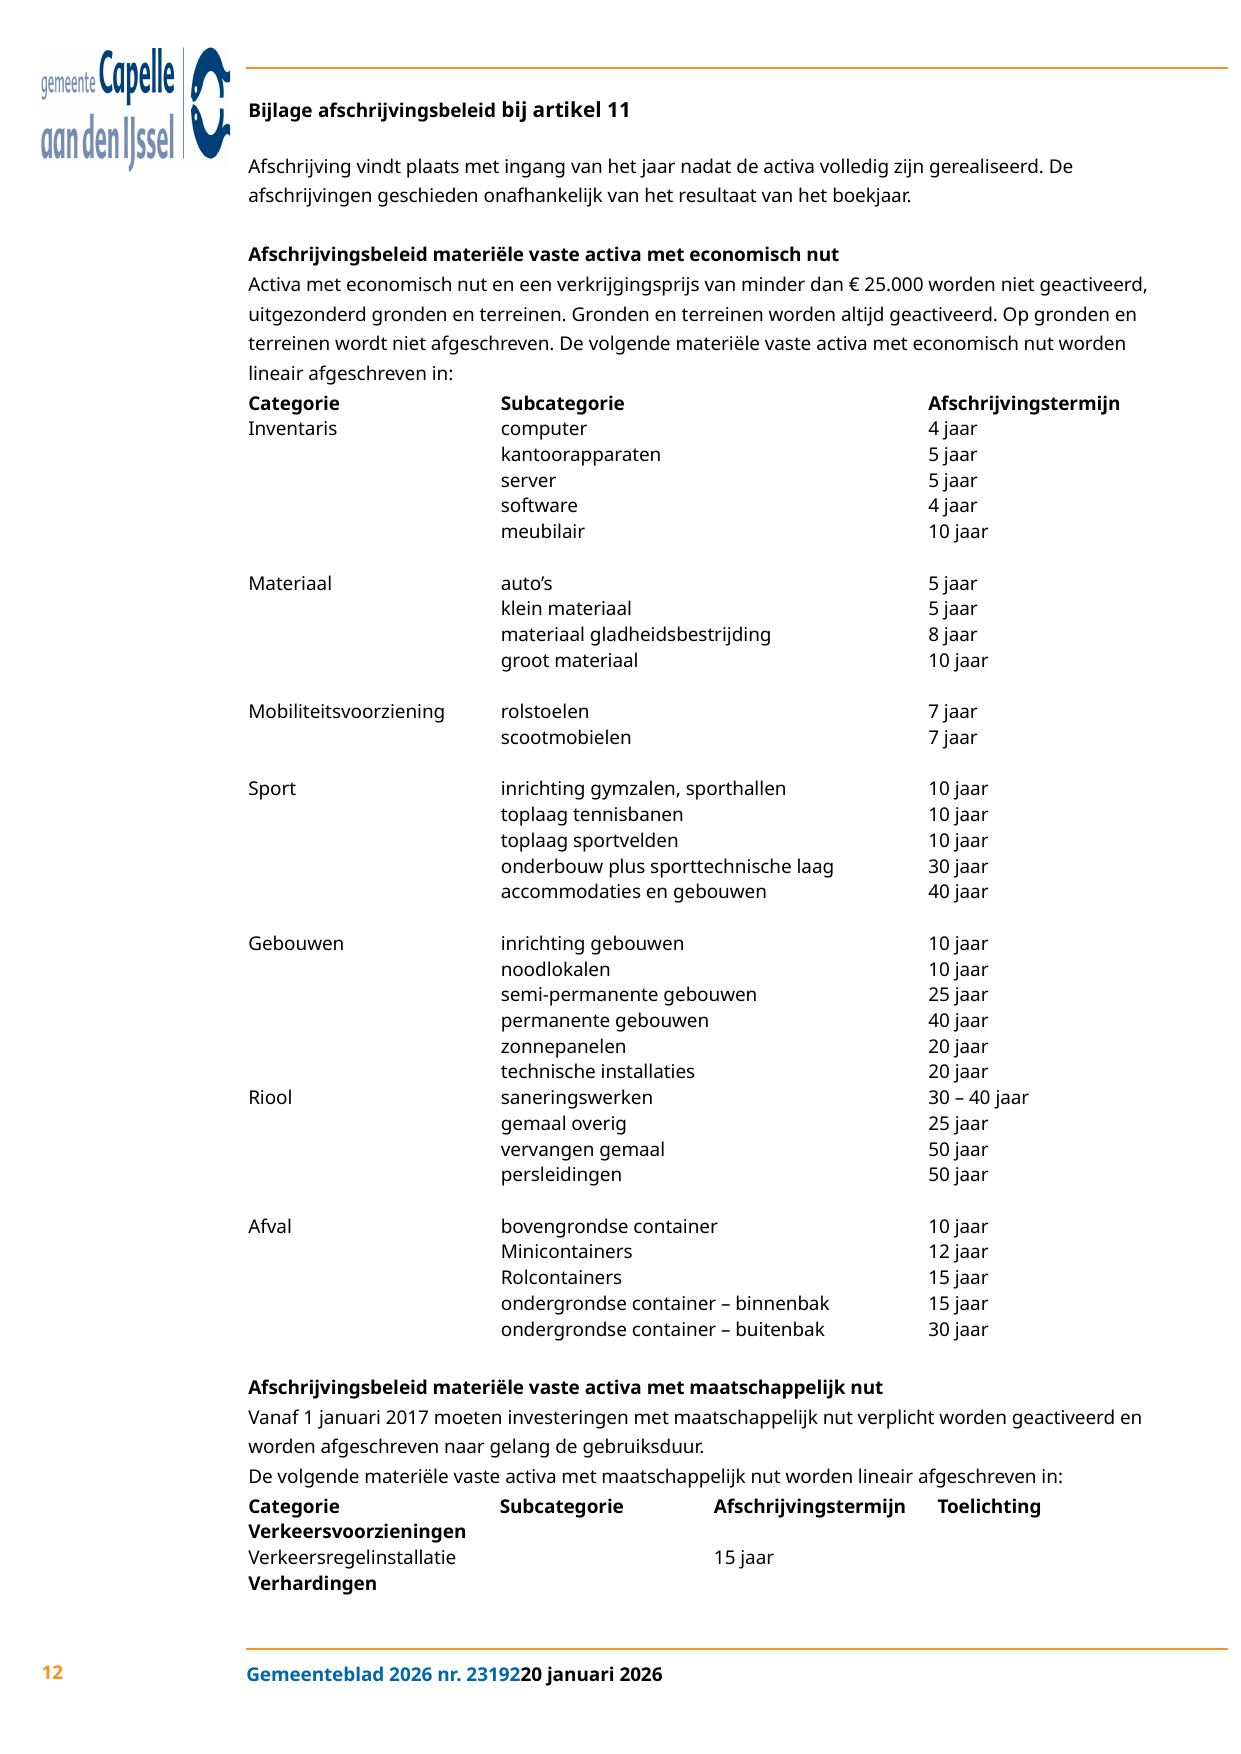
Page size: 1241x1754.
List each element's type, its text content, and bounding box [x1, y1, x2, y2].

table_cell [937, 1519, 1152, 1544]
table_cell [501, 904, 928, 930]
table_cell inrichting gebouwen [501, 930, 928, 956]
table_cell 10 jaar [928, 827, 1152, 853]
table_cell 20 jaar [928, 1033, 1152, 1059]
table_cell 40 jaar [928, 1007, 1152, 1033]
table_cell semi-permanente gebouwen [501, 981, 928, 1007]
table_cell noodlokalen [501, 956, 928, 981]
table_cell Gebouwen [248, 930, 501, 956]
text De volgende materiële vaste activa met maatschappelijk nut worden lineair afgeschreven in: [248, 1463, 1152, 1489]
table_cell ondergrondse container – buitenbak [501, 1316, 928, 1342]
table_cell [714, 1519, 937, 1544]
table_cell [501, 673, 928, 698]
table_cell [248, 1110, 501, 1136]
table_cell [500, 1570, 714, 1596]
table_cell Verhardingen [248, 1570, 499, 1596]
table_cell auto’s [501, 570, 928, 596]
table_cell 10 jaar [928, 518, 1152, 544]
table_cell klein materiaal [501, 596, 928, 621]
table_header Categorie [248, 1493, 499, 1519]
table_cell [928, 904, 1152, 930]
table_cell [500, 1519, 714, 1544]
table_cell 4 jaar [928, 415, 1152, 441]
table_cell Materiaal [248, 570, 501, 596]
table_cell Riool [248, 1084, 501, 1110]
picture [41, 47, 231, 172]
table_header Subcategorie [500, 1493, 714, 1519]
table_cell [248, 1265, 501, 1290]
table_cell [248, 1059, 501, 1084]
table_cell 5 jaar [928, 441, 1152, 467]
table_cell onderbouw plus sporttechnische laag [501, 853, 928, 878]
table_cell 30 jaar [928, 853, 1152, 878]
table_cell [248, 647, 501, 673]
table_cell 30 – 40 jaar [928, 1084, 1152, 1110]
table_cell 5 jaar [928, 596, 1152, 621]
table_header Toelichting [937, 1493, 1152, 1519]
table_cell 8 jaar [928, 621, 1152, 647]
table_cell [248, 1033, 501, 1059]
table_cell ondergrondse container – binnenbak [501, 1290, 928, 1316]
table_cell 50 jaar [928, 1136, 1152, 1162]
table_cell Minicontainers [501, 1239, 928, 1264]
table_cell groot materiaal [501, 647, 928, 673]
table_cell 10 jaar [928, 930, 1152, 956]
table_cell [248, 981, 501, 1007]
table_cell [937, 1570, 1152, 1596]
table_cell [248, 827, 501, 853]
table_cell software [501, 493, 928, 518]
table_cell [248, 1162, 501, 1187]
table_cell [937, 1544, 1152, 1570]
table_cell 15 jaar [928, 1290, 1152, 1316]
table_cell Verkeersvoorzieningen [248, 1519, 499, 1544]
table_cell computer [501, 415, 928, 441]
table_cell 10 jaar [928, 956, 1152, 981]
table_cell accommodaties en gebouwen [501, 879, 928, 904]
table_cell 12 jaar [928, 1239, 1152, 1264]
table_cell [248, 956, 501, 981]
table_cell bovengrondse container [501, 1213, 928, 1239]
table_cell toplaag sportvelden [501, 827, 928, 853]
table_cell 10 jaar [928, 776, 1152, 801]
table_cell [501, 544, 928, 570]
table_cell 20 jaar [928, 1059, 1152, 1084]
text Bijlage afschrijvingsbeleid bij artikel 11 [248, 95, 1152, 123]
table_header Subcategorie [501, 390, 928, 415]
text Vanaf 1 januari 2017 moeten investeringen met maatschappelijk nut verplicht worden geactiveerd en worden afgeschreven naar gelang de gebruiksduur. [248, 1404, 1152, 1459]
table_cell 15 jaar [928, 1265, 1152, 1290]
table_cell 4 jaar [928, 493, 1152, 518]
table_cell Rolcontainers [501, 1265, 928, 1290]
table_cell [928, 750, 1152, 776]
table_cell [248, 904, 501, 930]
table_cell 10 jaar [928, 1213, 1152, 1239]
table_cell vervangen gemaal [501, 1136, 928, 1162]
table_cell 10 jaar [928, 801, 1152, 827]
table_cell 7 jaar [928, 724, 1152, 750]
table_cell [248, 544, 501, 570]
table_cell [714, 1570, 937, 1596]
text Afschrijving vindt plaats met ingang van het jaar nadat de activa volledig zijn gerealiseerd. De afschrijvingen geschieden onafhankelijk van het resultaat van het boekjaar. [248, 153, 1152, 208]
table_cell [248, 493, 501, 518]
table_cell [248, 621, 501, 647]
table_cell [248, 1316, 501, 1342]
table_cell Afval [248, 1213, 501, 1239]
table_cell 40 jaar [928, 879, 1152, 904]
table_cell [248, 750, 501, 776]
table_cell [248, 1007, 501, 1033]
table_cell 25 jaar [928, 1110, 1152, 1136]
table_cell kantoorapparaten [501, 441, 928, 467]
table_cell [248, 853, 501, 878]
table_cell [248, 1239, 501, 1264]
table_cell Mobiliteitsvoorziening [248, 699, 501, 724]
table_cell [248, 1187, 501, 1213]
table_cell toplaag tennisbanen [501, 801, 928, 827]
table_cell [928, 673, 1152, 698]
table_cell 50 jaar [928, 1162, 1152, 1187]
table_cell scootmobielen [501, 724, 928, 750]
table_cell [248, 879, 501, 904]
table_cell inrichting gymzalen, sporthallen [501, 776, 928, 801]
table_cell 30 jaar [928, 1316, 1152, 1342]
table_header Categorie [248, 390, 501, 415]
table_cell rolstoelen [501, 699, 928, 724]
table_cell 7 jaar [928, 699, 1152, 724]
table_cell [500, 1544, 714, 1570]
table_cell server [501, 467, 928, 493]
table_cell [248, 1136, 501, 1162]
table_cell 10 jaar [928, 647, 1152, 673]
table_cell [248, 596, 501, 621]
text Afschrijvingsbeleid materiële vaste activa met maatschappelijk nut [248, 1374, 1152, 1400]
table_cell 15 jaar [714, 1544, 937, 1570]
table_cell [248, 673, 501, 698]
table_cell [248, 724, 501, 750]
table_header Afschrijvingstermijn [714, 1493, 937, 1519]
table_cell [501, 1187, 928, 1213]
table_header Afschrijvingstermijn [928, 390, 1152, 415]
table_cell gemaal overig [501, 1110, 928, 1136]
table_cell technische installaties [501, 1059, 928, 1084]
table_cell [248, 518, 501, 544]
table_cell [501, 750, 928, 776]
table_cell Inventaris [248, 415, 501, 441]
table_cell 5 jaar [928, 570, 1152, 596]
table_cell [248, 1290, 501, 1316]
table_cell [928, 544, 1152, 570]
table_cell Sport [248, 776, 501, 801]
table_cell [248, 441, 501, 467]
table_cell materiaal gladheidsbestrijding [501, 621, 928, 647]
table_cell 25 jaar [928, 981, 1152, 1007]
text Afschrijvingsbeleid materiële vaste activa met economisch nut [248, 242, 1152, 267]
table_cell [248, 801, 501, 827]
table_cell saneringswerken [501, 1084, 928, 1110]
table_cell persleidingen [501, 1162, 928, 1187]
table_cell 5 jaar [928, 467, 1152, 493]
table_cell [928, 1187, 1152, 1213]
table_cell Verkeersregelinstallatie [248, 1544, 499, 1570]
table_cell meubilair [501, 518, 928, 544]
text Activa met economisch nut en een verkrijgingsprijs van minder dan € 25.000 worden niet geactiveerd, uitgezonderd gronden en terreinen. Gronden en terreinen worden altijd geactiveerd. Op gronden en terreinen wordt niet afgeschreven. De volgende materiële vaste activa met economisch nut worden lineair afgeschreven in: [248, 271, 1152, 386]
table_cell zonnepanelen [501, 1033, 928, 1059]
table_cell [248, 467, 501, 493]
table_cell permanente gebouwen [501, 1007, 928, 1033]
